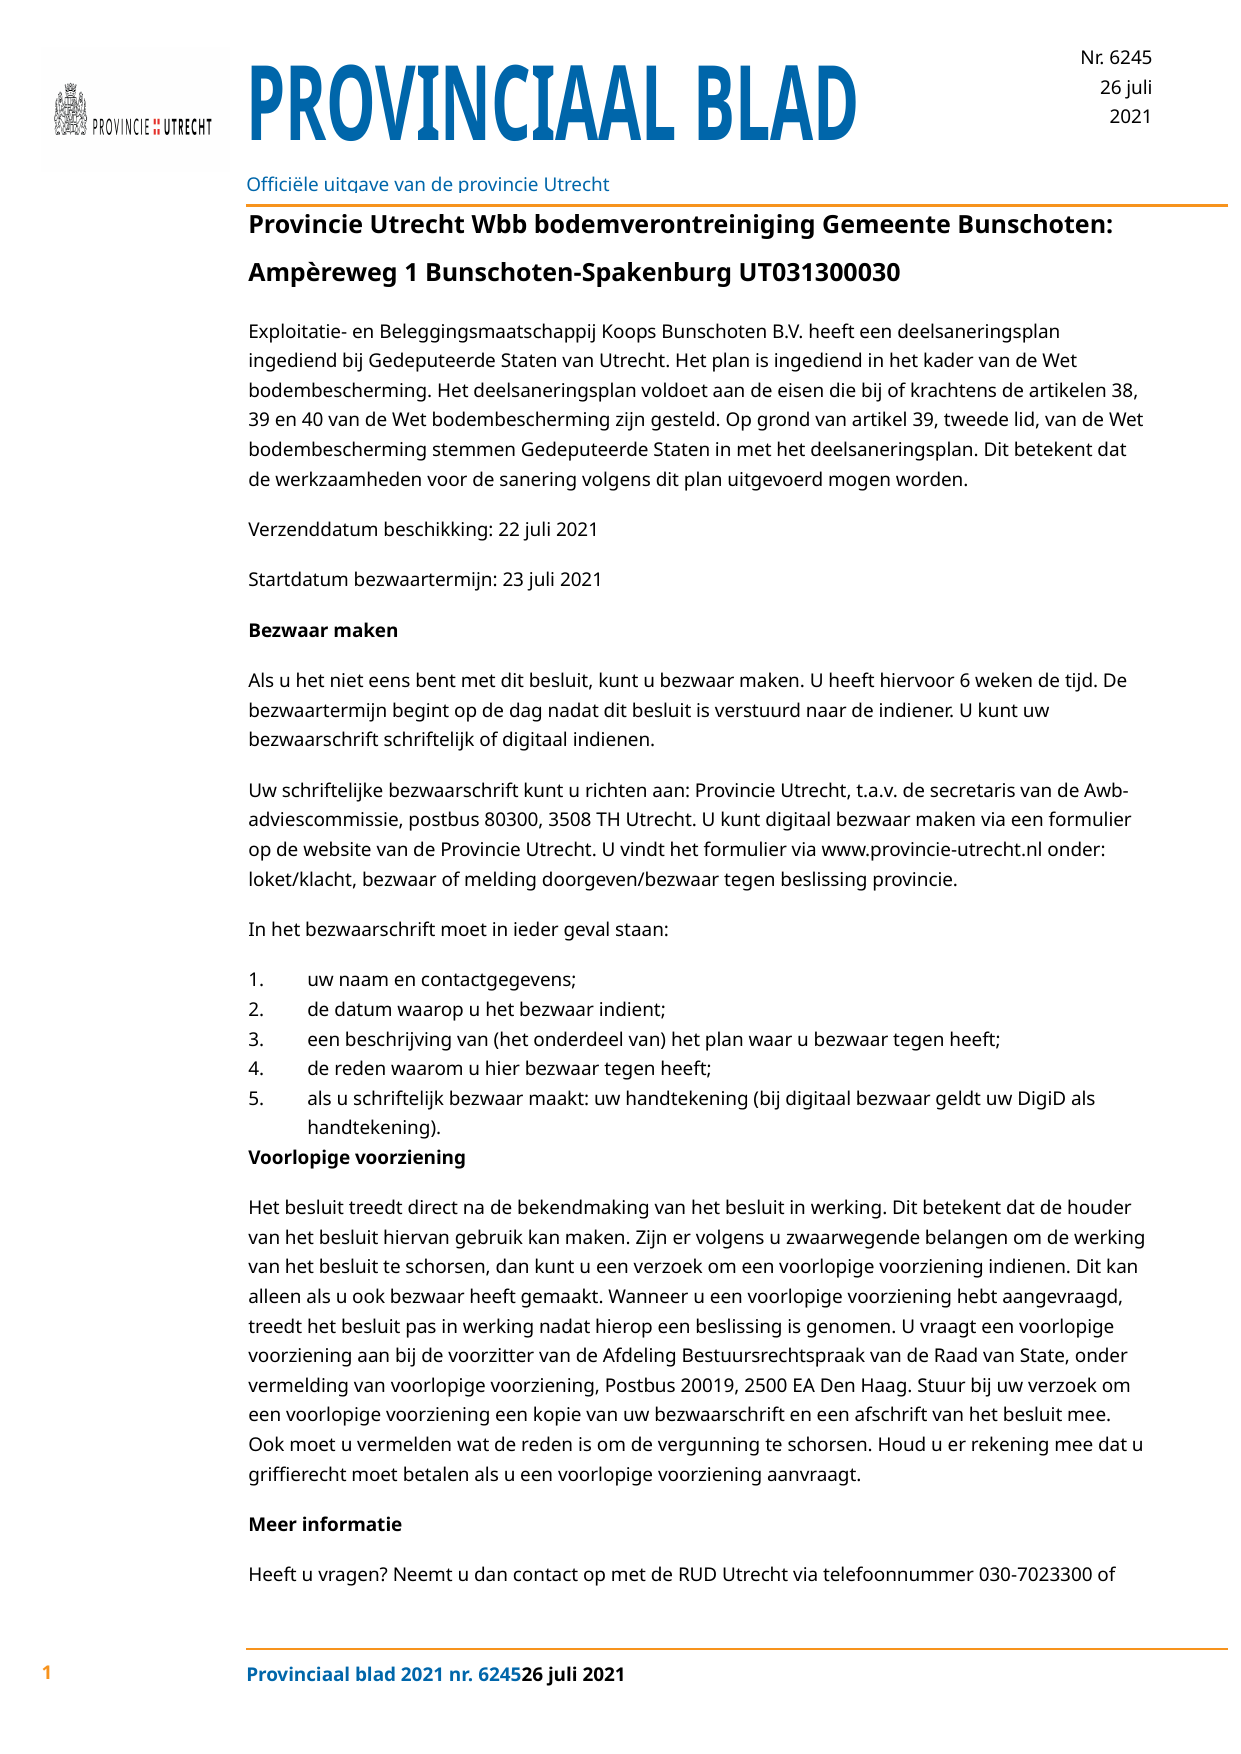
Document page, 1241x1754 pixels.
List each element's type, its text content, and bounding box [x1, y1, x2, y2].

list de reden waarom u hier bezwaar tegen heeft; [248, 1055, 1152, 1081]
text Meer informatie [248, 1511, 1152, 1537]
text Bezwaar maken [248, 617, 1152, 643]
list een beschrijving van (het onderdeel van) het plan waar u bezwaar tegen heeft; [248, 1026, 1152, 1052]
text In het bezwaarschrift moet in ieder geval staan: [248, 916, 1152, 942]
text Exploitatie- en Beleggingsmaatschappij Koops Bunschoten B.V. heeft een deelsaneringsplan ingediend bij Gedeputeerde Staten van Utrecht. Het plan is ingediend in het kader van de Wet bodembescherming. Het deelsaneringsplan voldoet aan de eisen die bij of krachtens de artikelen 38, 39 en 40 van de Wet bodembescherming zijn gesteld. Op grond van artikel 39, tweede lid, van de Wet bodembescherming stemmen Gedeputeerde Staten in met het deelsaneringsplan. Dit betekent dat de werkzaamheden voor de sanering volgens dit plan uitgevoerd mogen worden. [248, 318, 1152, 492]
text Uw schriftelijke bezwaarschrift kunt u richten aan: Provincie Utrecht, t.a.v. de secretaris van de Awb-adviescommissie, postbus 80300, 3508 TH Utrecht. U kunt digitaal bezwaar maken via een formulier op de website van de Provincie Utrecht. U vindt het formulier via www.provincie-utrecht.nl onder: loket/klacht, bezwaar of melding doorgeven/bezwaar tegen beslissing provincie. [248, 777, 1152, 892]
text Het besluit treedt direct na de bekendmaking van het besluit in werking. Dit betekent dat de houder van het besluit hiervan gebruik kan maken. Zijn er volgens u zwaarwegende belangen om de werking van het besluit te schorsen, dan kunt u een verzoek om een voorlopige voorziening indienen. Dit kan alleen als u ook bezwaar heeft gemaakt. Wanneer u een voorlopige voorziening hebt aangevraagd, treedt het besluit pas in werking nadat hierop een beslissing is genomen. U vraagt een voorlopige voorziening aan bij de voorzitter van de Afdeling Bestuursrechtspraak van de Raad van State, onder vermelding van voorlopige voorziening, Postbus 20019, 2500 EA Den Haag. Stuur bij uw verzoek om een voorlopige voorziening een kopie van uw bezwaarschrift en een afschrift van het besluit mee. Ook moet u vermelden wat de reden is om de vergunning te schorsen. Houd u er rekening mee dat u griffierecht moet betalen als u een voorlopige voorziening aanvraagt. [248, 1194, 1152, 1487]
text Als u het niet eens bent met dit besluit, kunt u bezwaar maken. U heeft hiervoor 6 weken de tijd. De bezwaartermijn begint op de dag nadat dit besluit is verstuurd naar de indiener. U kunt uw bezwaarschrift schriftelijk of digitaal indienen. [248, 667, 1152, 752]
picture [41, 47, 231, 172]
list uw naam en contactgegevens; [248, 967, 1152, 992]
text Startdatum bezwaartermijn: 23 juli 2021 [248, 567, 1152, 592]
text Verzenddatum beschikking: 22 juli 2021 [248, 516, 1152, 542]
text Heeft u vragen? Neemt u dan contact op met de RUD Utrecht via telefoonnummer 030-7023300 of [248, 1562, 1152, 1587]
list als u schriftelijk bezwaar maakt: uw handtekening (bij digitaal bezwaar geldt uw DigiD als handtekening). [248, 1085, 1152, 1140]
text Provincie Utrecht Wbb bodemverontreiniging Gemeente Bunschoten: Ampèreweg 1 Bunschoten-Spakenburg UT031300030 [248, 207, 1152, 288]
text Voorlopige voorziening [248, 1144, 1152, 1170]
list de datum waarop u het bezwaar indient; [248, 996, 1152, 1022]
